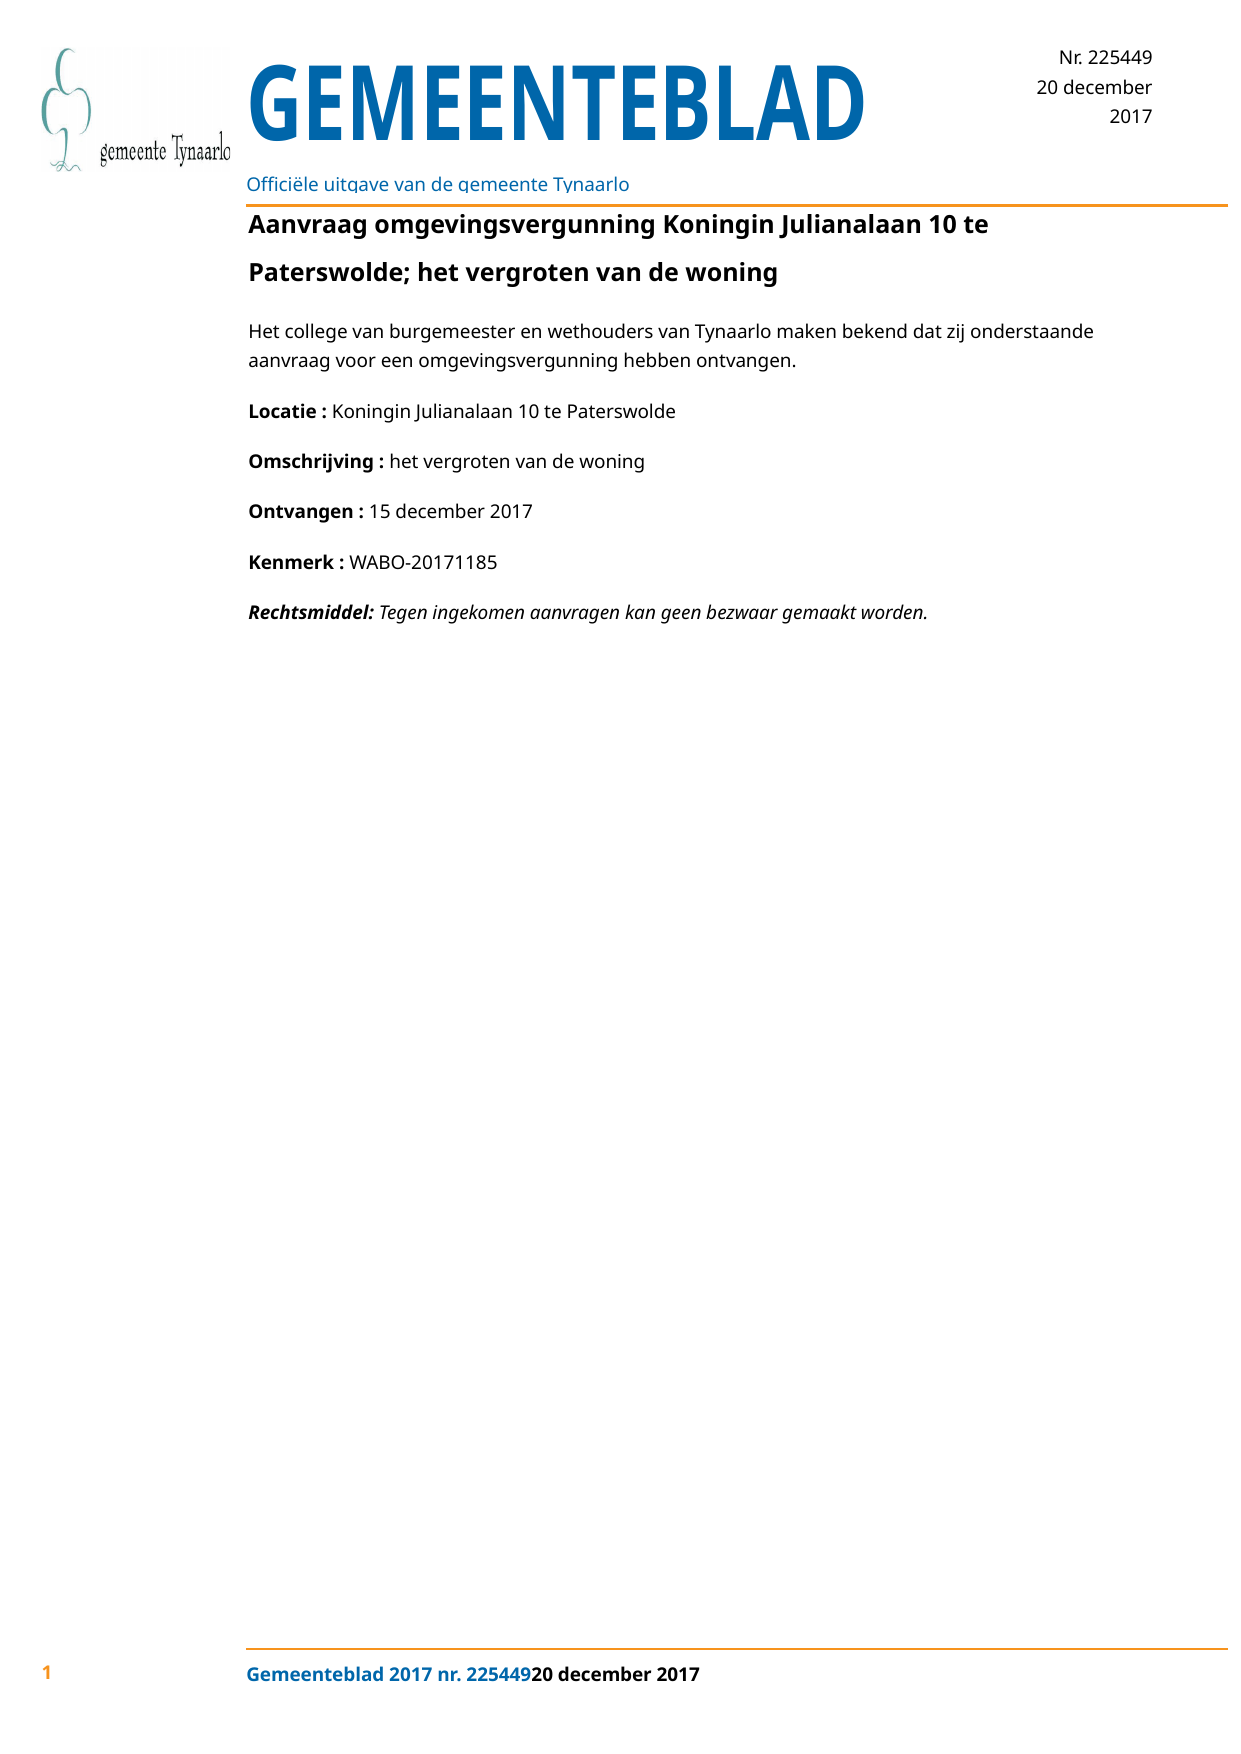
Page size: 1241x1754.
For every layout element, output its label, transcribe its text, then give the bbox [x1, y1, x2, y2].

text Omschrijving : het vergroten van de woning [248, 448, 1152, 474]
text Kenmerk : WABO-20171185 [248, 549, 1152, 575]
picture [41, 47, 231, 172]
text Ontvangen : 15 december 2017 [248, 499, 1152, 524]
text Locatie : Koningin Julianalaan 10 te Paterswolde [248, 398, 1152, 424]
text Aanvraag omgevingsvergunning Koningin Julianalaan 10 te Paterswolde; het vergroten van de woning [248, 207, 1152, 288]
text Het college van burgemeester en wethouders van Tynaarlo maken bekend dat zij onderstaande aanvraag voor een omgevingsvergunning hebben ontvangen. [248, 318, 1152, 373]
text Rechtsmiddel: Tegen ingekomen aanvragen kan geen bezwaar gemaakt worden. [248, 599, 1152, 625]
